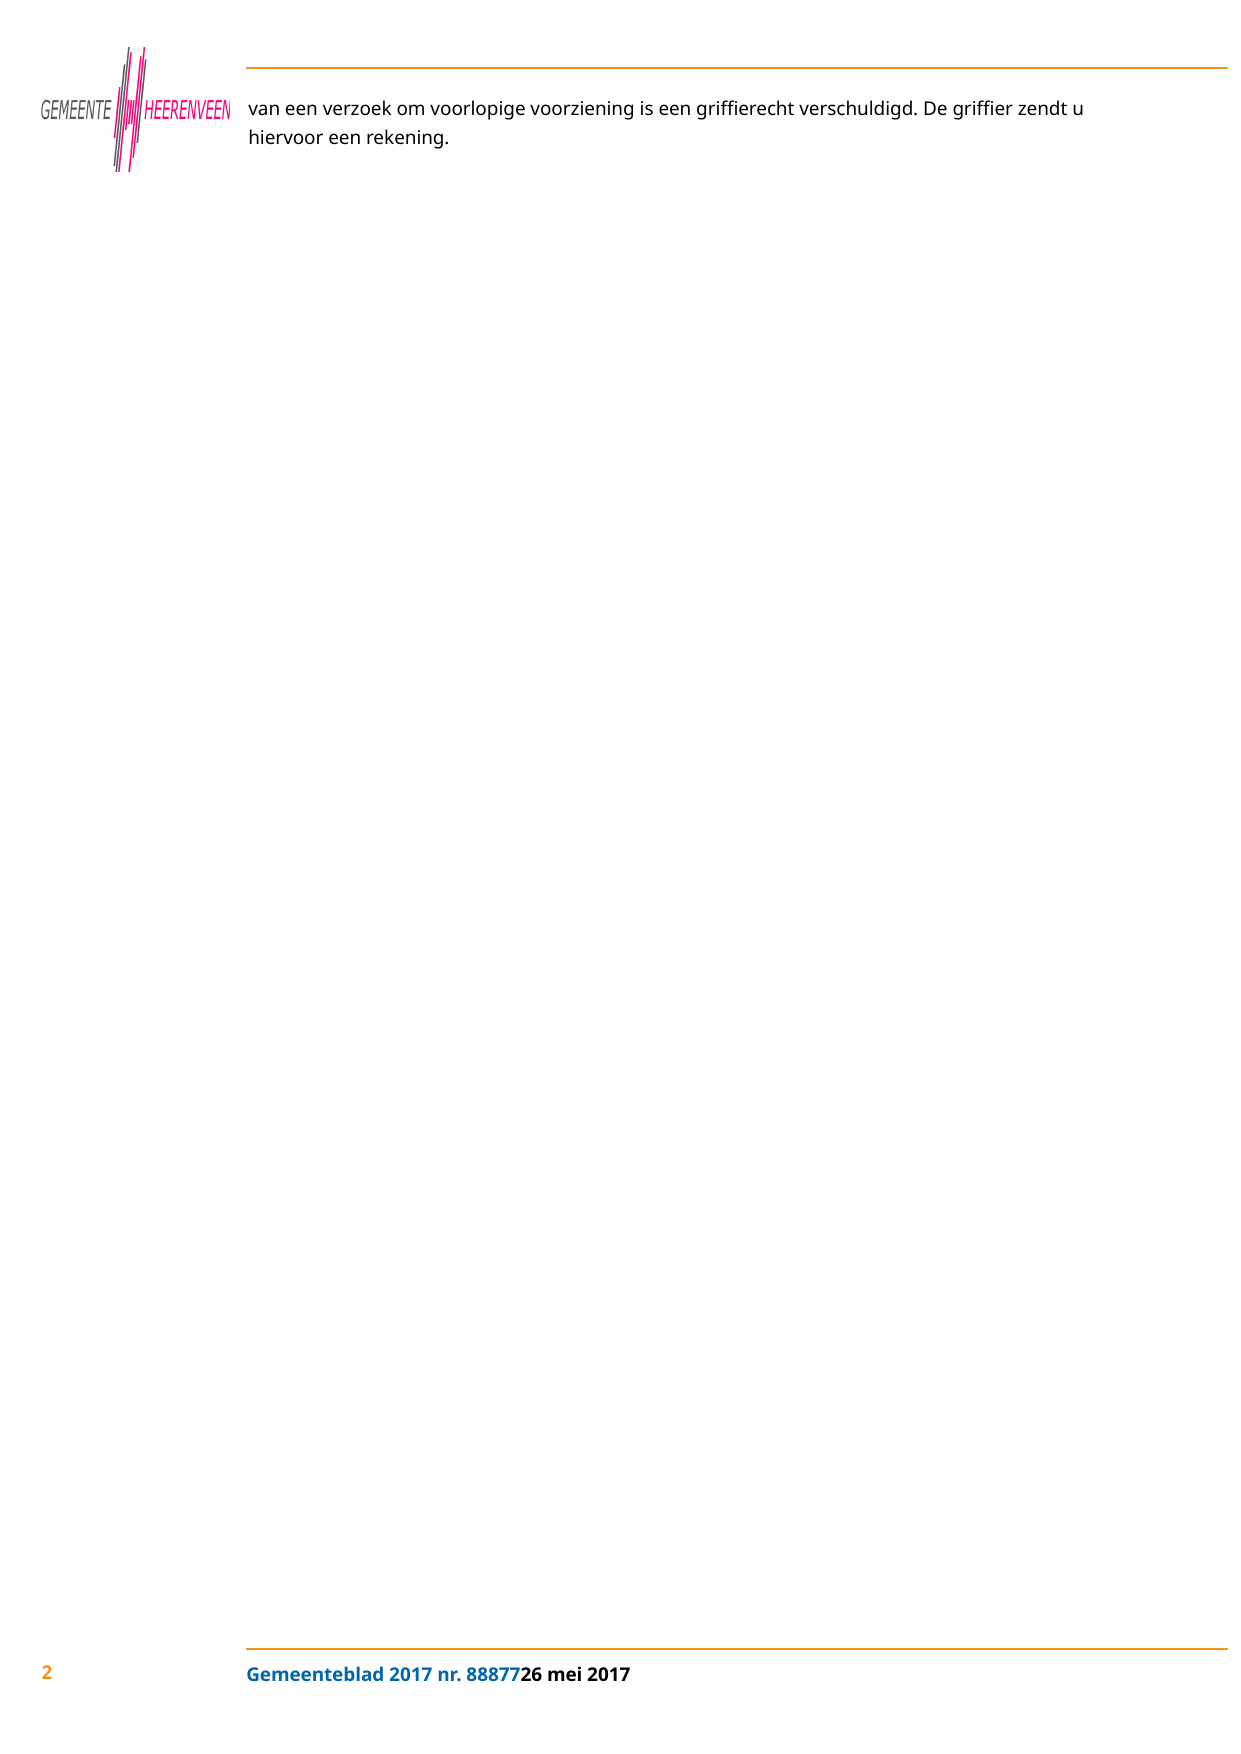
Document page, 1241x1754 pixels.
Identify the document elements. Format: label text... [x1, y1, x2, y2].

picture [41, 47, 231, 172]
text van een verzoek om voorlopige voorziening is een griffierecht verschuldigd. De griffier zendt u hiervoor een rekening. [248, 95, 1152, 150]
